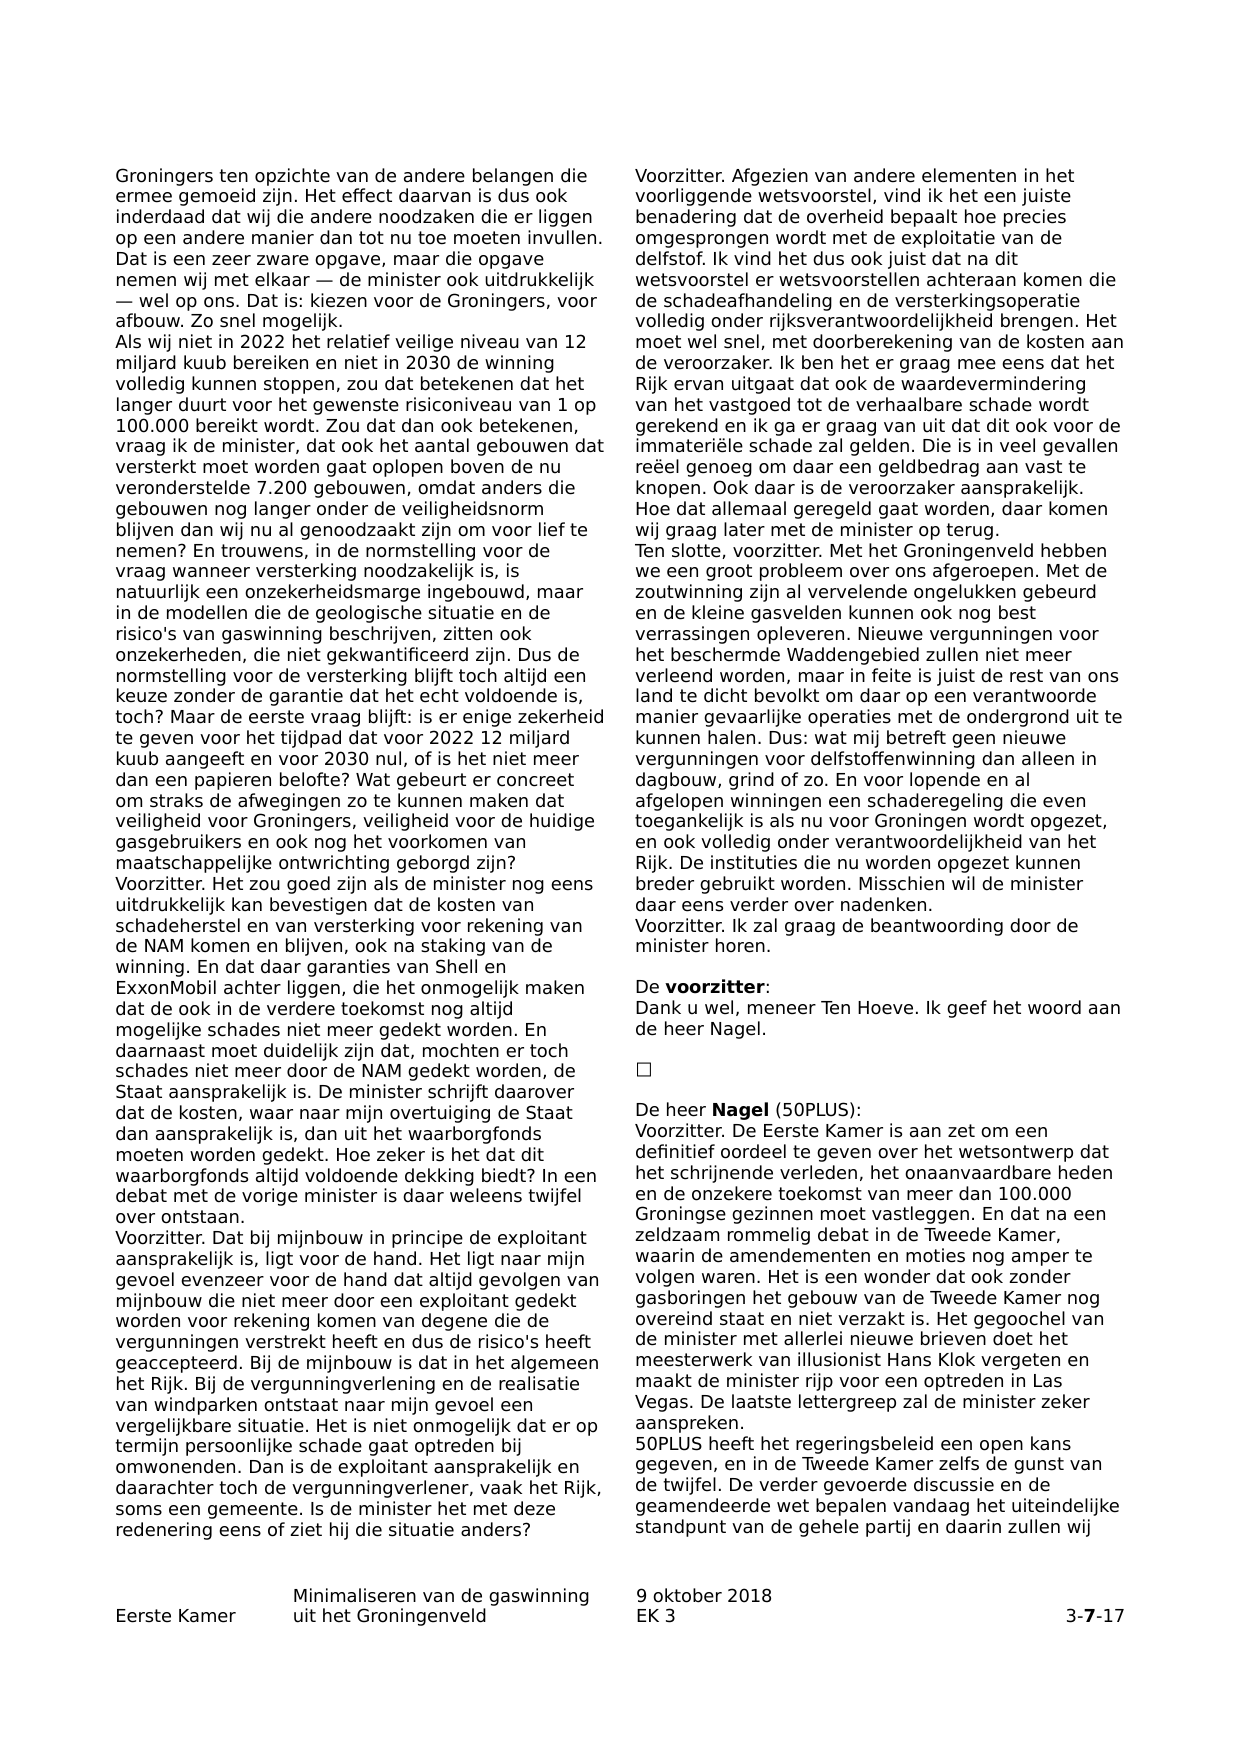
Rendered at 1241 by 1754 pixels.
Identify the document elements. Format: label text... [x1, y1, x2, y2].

text ⬜ [635, 1059, 1125, 1080]
text 50PLUS heeft het regeringsbeleid een open kans gegeven, en in de Tweede Kamer zelfs de gunst van de twijfel. De verder gevoerde discussie en de geamendeerde wet bepalen vandaag het uiteindelijke standpunt van de gehele partij en daarin zullen wij [635, 1433, 1125, 1537]
text Ten slotte, voorzitter. Met het Groningenveld hebben we een groot probleem over ons afgeroepen. Met de zoutwinning zijn al vervelende ongelukken gebeurd en de kleine gasvelden kunnen ook nog best verrassingen opleveren. Nieuwe vergunningen voor het beschermde Waddengebied zullen niet meer verleend worden, maar in feite is juist de rest van ons land te dicht bevolkt om daar op een verantwoorde manier gevaarlijke operaties met de ondergrond uit te kunnen halen. Dus: wat mij betreft geen nieuwe vergunningen voor delfstoffenwinning dan alleen in dagbouw, grind of zo. En voor lopende en al afgelopen winningen een schaderegeling die even toegankelijk is als nu voor Groningen wordt opgezet, en ook volledig onder verantwoordelijkheid van het Rijk. De instituties die nu worden opgezet kunnen breder gebruikt worden. Misschien wil de minister daar eens verder over nadenken. [635, 540, 1125, 915]
text Voorzitter. Het zou goed zijn als de minister nog eens uitdrukkelijk kan bevestigen dat de kosten van schadeherstel en van versterking voor rekening van de NAM komen en blijven, ook na staking van de winning. En dat daar garanties van Shell en ExxonMobil achter liggen, die het onmogelijk maken dat de ook in de verdere toekomst nog altijd mogelijke schades niet meer gedekt worden. En daarnaast moet duidelijk zijn dat, mochten er toch schades niet meer door de NAM gedekt worden, de Staat aansprakelijk is. De minister schrijft daarover dat de kosten, waar naar mijn overtuiging de Staat dan aansprakelijk is, dan uit het waarborgfonds moeten worden gedekt. Hoe zeker is het dat dit waarborgfonds altijd voldoende dekking biedt? In een debat met de vorige minister is daar weleens twijfel over ontstaan. [115, 874, 605, 1228]
text Groningers ten opzichte van de andere belangen die ermee gemoeid zijn. Het effect daarvan is dus ook inderdaad dat wij die andere noodzaken die er liggen op een andere manier dan tot nu toe moeten invullen. Dat is een zeer zware opgave, maar die opgave nemen wij met elkaar — de minister ook uitdrukkelijk — wel op ons. Dat is: kiezen voor de Groningers, voor afbouw. Zo snel mogelijk. [115, 165, 605, 332]
text Voorzitter. Dat bij mijnbouw in principe de exploitant aansprakelijk is, ligt voor de hand. Het ligt naar mijn gevoel evenzeer voor de hand dat altijd gevolgen van mijnbouw die niet meer door een exploitant gedekt worden voor rekening komen van degene die de vergunningen verstrekt heeft en dus de risico's heeft geaccepteerd. Bij de mijnbouw is dat in het algemeen het Rijk. Bij de vergunningverlening en de realisatie van windparken ontstaat naar mijn gevoel een vergelijkbare situatie. Het is niet onmogelijk dat er op termijn persoonlijke schade gaat optreden bij omwonenden. Dan is de exploitant aansprakelijk en daarachter toch de vergunningverlener, vaak het Rijk, soms een gemeente. Is de minister het met deze redenering eens of ziet hij die situatie anders? [115, 1228, 605, 1540]
text Voorzitter. Ik zal graag de beantwoording door de minister horen. [635, 915, 1125, 957]
text De heer Nagel (50PLUS): [635, 1100, 1125, 1121]
text De voorzitter: [635, 977, 1125, 998]
text Voorzitter. Afgezien van andere elementen in het voorliggende wetsvoorstel, vind ik het een juiste benadering dat de overheid bepaalt hoe precies omgesprongen wordt met de exploitatie van de delfstof. Ik vind het dus ook juist dat na dit wetsvoorstel er wetsvoorstellen achteraan komen die de schadeafhandeling en de versterkingsoperatie volledig onder rijksverantwoordelijkheid brengen. Het moet wel snel, met doorberekening van de kosten aan de veroorzaker. Ik ben het er graag mee eens dat het Rijk ervan uitgaat dat ook de waardevermindering van het vastgoed tot de verhaalbare schade wordt gerekend en ik ga er graag van uit dat dit ook voor de immateriële schade zal gelden. Die is in veel gevallen reëel genoeg om daar een geldbedrag aan vast te knopen. Ook daar is de veroorzaker aansprakelijk. Hoe dat allemaal geregeld gaat worden, daar komen wij graag later met de minister op terug. [635, 165, 1125, 540]
text Dank u wel, meneer Ten Hoeve. Ik geef het woord aan de heer Nagel. [635, 998, 1125, 1039]
text Voorzitter. De Eerste Kamer is aan zet om een definitief oordeel te geven over het wetsontwerp dat het schrijnende verleden, het onaanvaardbare heden en de onzekere toekomst van meer dan 100.000 Groningse gezinnen moet vastleggen. En dat na een zeldzaam rommelig debat in de Tweede Kamer, waarin de amendementen en moties nog amper te volgen waren. Het is een wonder dat ook zonder gasboringen het gebouw van de Tweede Kamer nog overeind staat en niet verzakt is. Het gegoochel van de minister met allerlei nieuwe brieven doet het meesterwerk van illusionist Hans Klok vergeten en maakt de minister rijp voor een optreden in Las Vegas. De laatste lettergreep zal de minister zeker aanspreken. [635, 1121, 1125, 1433]
text Als wij niet in 2022 het relatief veilige niveau van 12 miljard kuub bereiken en niet in 2030 de winning volledig kunnen stoppen, zou dat betekenen dat het langer duurt voor het gewenste risiconiveau van 1 op 100.000 bereikt wordt. Zou dat dan ook betekenen, vraag ik de minister, dat ook het aantal gebouwen dat versterkt moet worden gaat oplopen boven de nu veronderstelde 7.200 gebouwen, omdat anders die gebouwen nog langer onder de veiligheidsnorm blijven dan wij nu al genoodzaakt zijn om voor lief te nemen? En trouwens, in de normstelling voor de vraag wanneer versterking noodzakelijk is, is natuurlijk een onzekerheidsmarge ingebouwd, maar in de modellen die de geologische situatie en de risico's van gaswinning beschrijven, zitten ook onzekerheden, die niet gekwantificeerd zijn. Dus de normstelling voor de versterking blijft toch altijd een keuze zonder de garantie dat het echt voldoende is, toch? Maar de eerste vraag blijft: is er enige zekerheid te geven voor het tijdpad dat voor 2022 12 miljard kuub aangeeft en voor 2030 nul, of is het niet meer dan een papieren belofte? Wat gebeurt er concreet om straks de afwegingen zo te kunnen maken dat veiligheid voor Groningers, veiligheid voor de huidige gasgebruikers en ook nog het voorkomen van maatschappelijke ontwrichting geborgd zijn? [115, 332, 605, 874]
